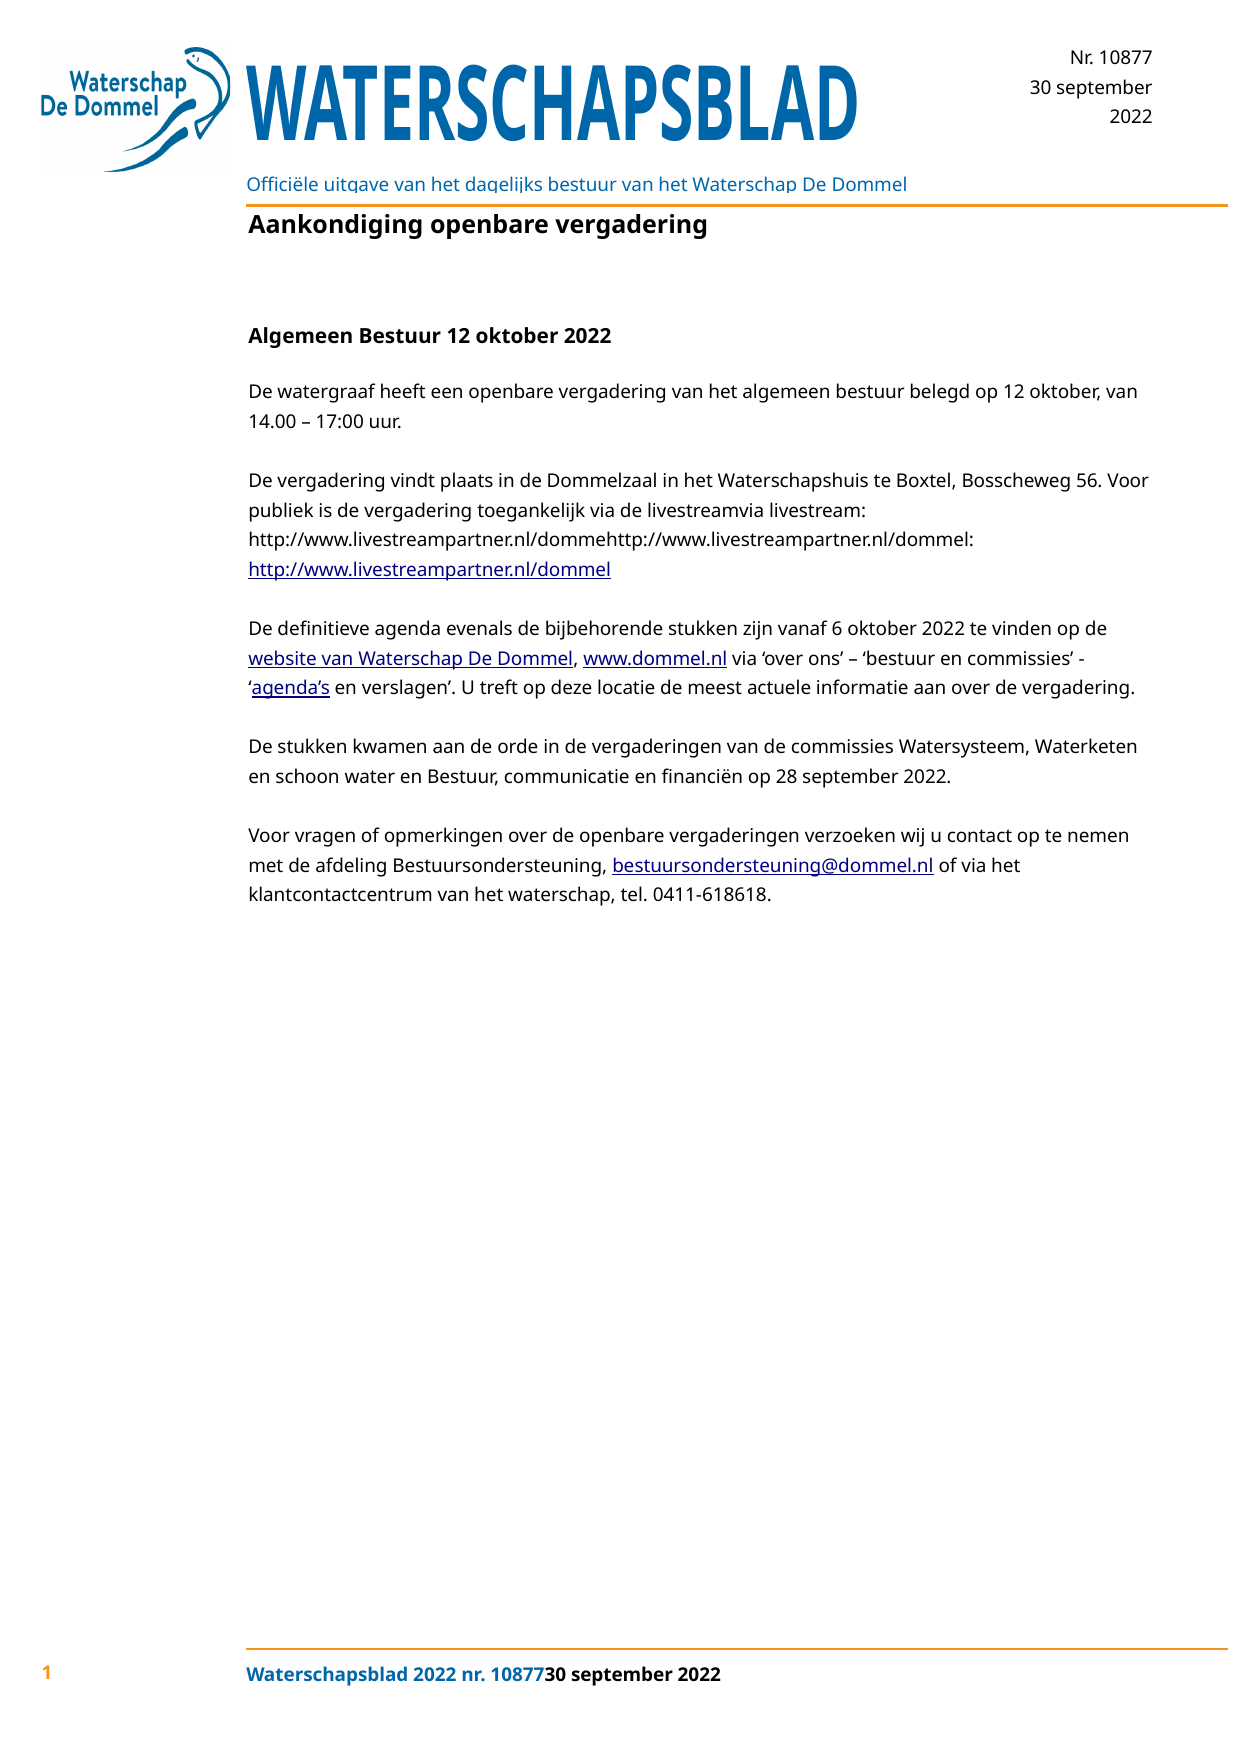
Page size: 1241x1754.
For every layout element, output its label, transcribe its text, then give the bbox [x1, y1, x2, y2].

picture [204, 47, 231, 76]
text De stukken kwamen aan de orde in de vergaderingen van de commissies Watersysteem, Waterketen en schoon water en Bestuur, communicatie en financiën op 28 september 2022. [248, 734, 1152, 789]
text De vergadering vindt plaats in de Dommelzaal in het Waterschapshuis te Boxtel, Bosscheweg 56. Voor publiek is de vergadering toegankelijk via de livestreamvia livestream: http://www.livestreampartner.nl/dommehttp://www.livestreampartner.nl/dommel: http://www.livestreampartner.nl/dommel [248, 467, 1152, 582]
text Algemeen Bestuur 12 oktober 2022 [248, 321, 1152, 349]
picture [41, 47, 231, 172]
picture [198, 118, 210, 131]
picture [45, 99, 51, 111]
text De definitieve agenda evenals de bijbehorende stukken zijn vanaf 6 oktober 2022 te vinden op de website van Waterschap De Dommel, www.dommel.nl via ‘over ons’ – ‘bestuur en commissies’ - ‘agenda’s en verslagen’. U treft op deze locatie de meest actuele informatie aan over de vergadering. [248, 615, 1152, 700]
text Aankondiging openbare vergadering [248, 207, 1152, 241]
text De watergraaf heeft een openbare vergadering van het algemeen bestuur belegd op 12 oktober, van 14.00 – 17:00 uur. [248, 379, 1152, 434]
text Voor vragen of opmerkingen over de openbare vergaderingen verzoeken wij u contact op te nemen met de afdeling Bestuursondersteuning, bestuursondersteuning@dommel.nl of via het klantcontactcentrum van het waterschap, tel. 0411-618618. [248, 822, 1152, 907]
